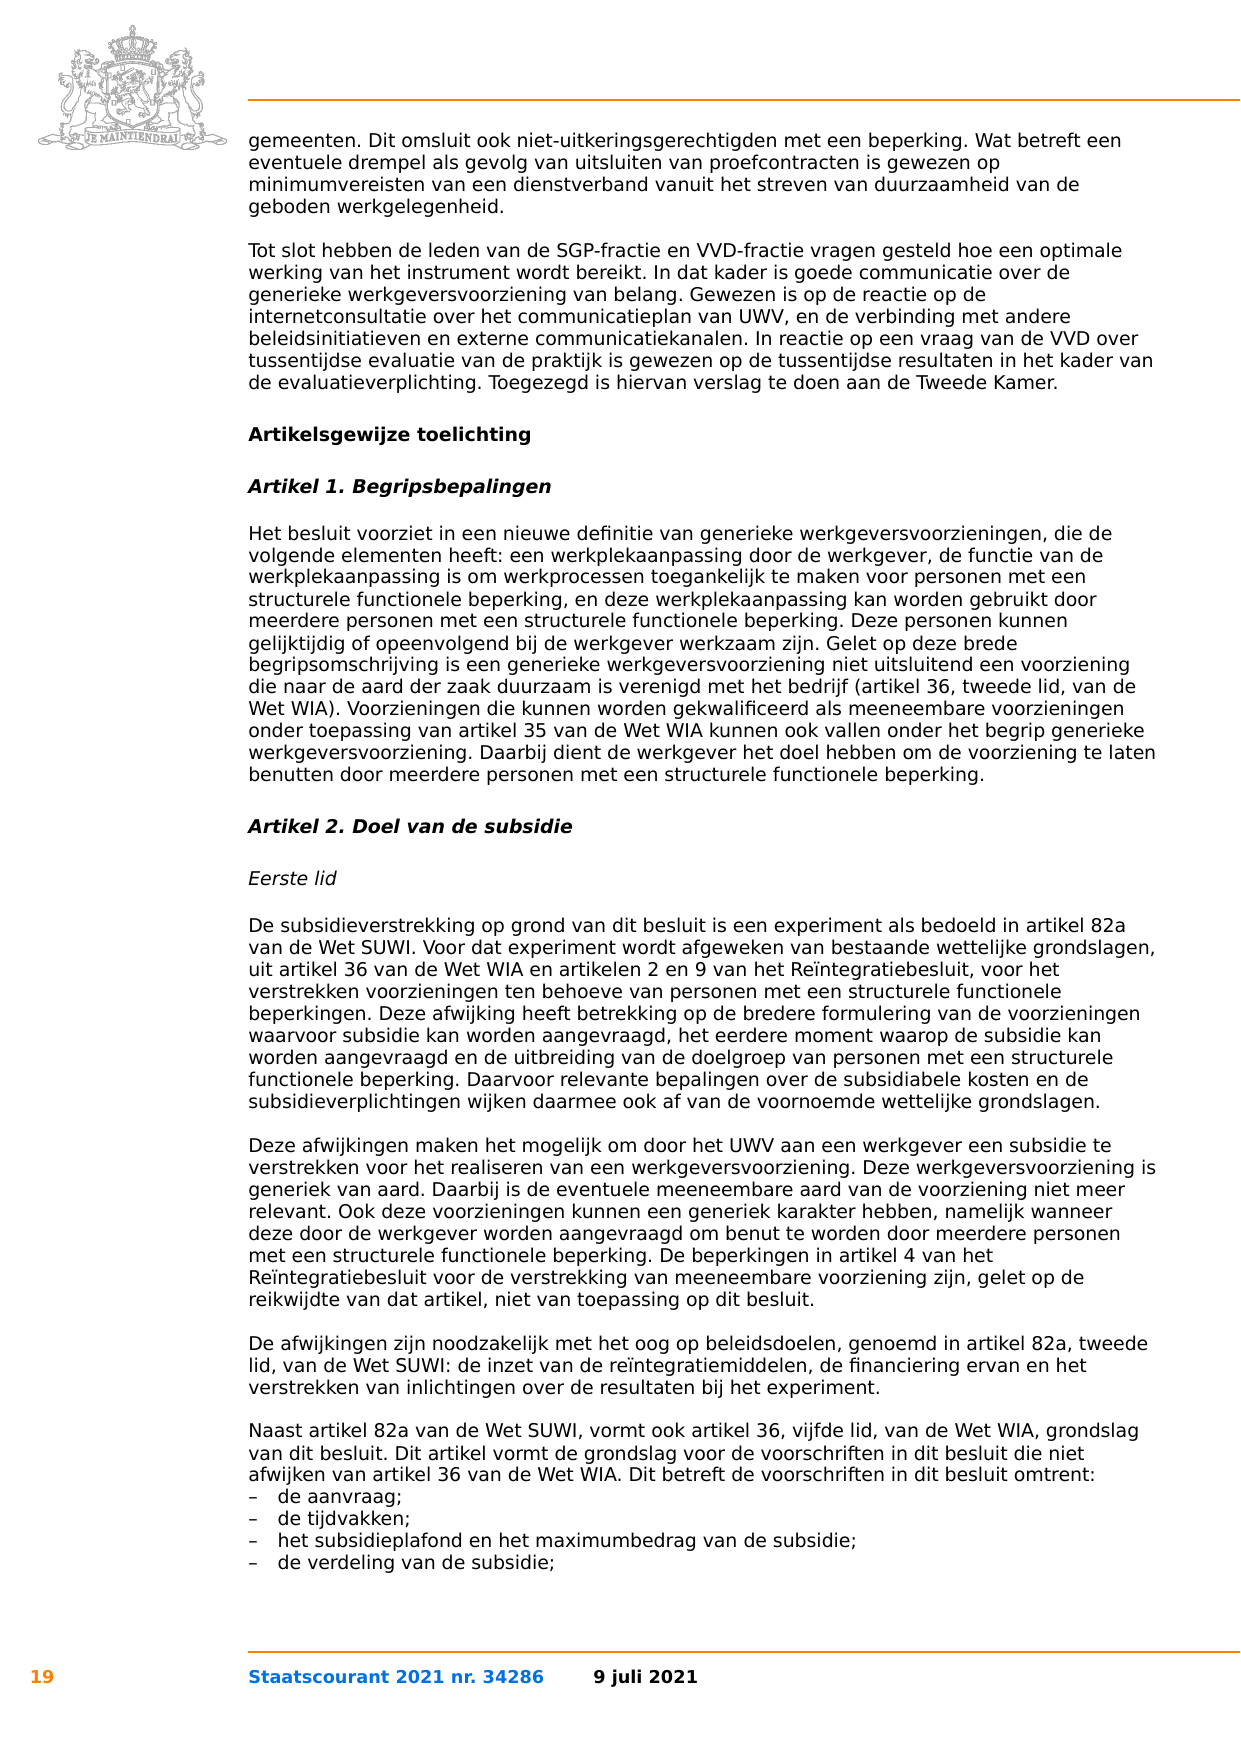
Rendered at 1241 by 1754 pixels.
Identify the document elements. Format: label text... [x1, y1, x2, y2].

subtitle Artikel 1. Begripsbepalingen [248, 476, 1163, 497]
text Naast artikel 82a van de Wet SUWI, vormt ook artikel 36, vijfde lid, van de Wet WIA, grondslag van dit besluit. Dit artikel vormt de grondslag voor de voorschriften in dit besluit die niet afwijken van artikel 36 van de Wet WIA. Dit betreft de voorschriften in dit besluit omtrent: [248, 1420, 1163, 1486]
text gemeenten. Dit omsluit ook niet-uitkeringsgerechtigden met een beperking. Wat betreft een eventuele drempel als gevolg van uitsluiten van proefcontracten is gewezen op minimumvereisten van een dienstverband vanuit het streven van duurzaamheid van de geboden werkgelegenheid. [248, 130, 1163, 218]
text – het subsidieplafond en het maximumbedrag van de subsidie; [248, 1530, 1163, 1552]
subtitle Artikelsgewijze toelichting [248, 423, 1163, 446]
text – de aanvraag; [248, 1486, 1163, 1508]
text Tot slot hebben de leden van de SGP-fractie en VVD-fractie vragen gesteld hoe een optimale werking van het instrument wordt bereikt. In dat kader is goede communicatie over de generieke werkgeversvoorziening van belang. Gewezen is op de reactie op de internetconsultatie over het communicatieplan van UWV, en de verbinding met andere beleidsinitiatieven en externe communicatiekanalen. In reactie op een vraag van de VVD over tussentijdse evaluatie van de praktijk is gewezen op de tussentijdse resultaten in het kader van de evaluatieverplichting. Toegezegd is hiervan verslag te doen aan de Tweede Kamer. [248, 240, 1163, 393]
text – de tijdvakken; [248, 1508, 1163, 1530]
text Het besluit voorziet in een nieuwe definitie van generieke werkgeversvoorzieningen, die de volgende elementen heeft: een werkplekaanpassing door de werkgever, de functie van de werkplekaanpassing is om werkprocessen toegankelijk te maken voor personen met een structurele functionele beperking, en deze werkplekaanpassing kan worden gebruikt door meerdere personen met een structurele functionele beperking. Deze personen kunnen gelijktijdig of opeenvolgend bij de werkgever werkzaam zijn. Gelet op deze brede begripsomschrijving is een generieke werkgeversvoorziening niet uitsluitend een voorziening die naar de aard der zaak duurzaam is verenigd met het bedrijf (artikel 36, tweede lid, van de Wet WIA). Voorzieningen die kunnen worden gekwalificeerd als meeneembare voorzieningen onder toepassing van artikel 35 van de Wet WIA kunnen ook vallen onder het begrip generieke werkgeversvoorziening. Daarbij dient de werkgever het doel hebben om de voorziening te laten benutten door meerdere personen met een structurele functionele beperking. [248, 522, 1163, 786]
text Deze afwijkingen maken het mogelijk om door het UWV aan een werkgever een subsidie te verstrekken voor het realiseren van een werkgeversvoorziening. Deze werkgeversvoorziening is generiek van aard. Daarbij is de eventuele meeneembare aard van de voorziening niet meer relevant. Ook deze voorzieningen kunnen een generiek karakter hebben, namelijk wanneer deze door de werkgever worden aangevraagd om benut te worden door meerdere personen met een structurele functionele beperking. De beperkingen in artikel 4 van het Reïntegratiebesluit voor de verstrekking van meeneembare voorziening zijn, gelet op de reikwijdte van dat artikel, niet van toepassing op dit besluit. [248, 1135, 1163, 1311]
text – de verdeling van de subsidie; [248, 1552, 1163, 1574]
subtitle Artikel 2. Doel van de subsidie [248, 816, 1163, 838]
picture [38, 25, 227, 150]
text De afwijkingen zijn noodzakelijk met het oog op beleidsdoelen, genoemd in artikel 82a, tweede lid, van de Wet SUWI: de inzet van de reïntegratiemiddelen, de financiering ervan en het verstrekken van inlichtingen over de resultaten bij het experiment. [248, 1333, 1163, 1398]
text De subsidieverstrekking op grond van dit besluit is een experiment als bedoeld in artikel 82a van de Wet SUWI. Voor dat experiment wordt afgeweken van bestaande wettelijke grondslagen, uit artikel 36 van de Wet WIA en artikelen 2 en 9 van het Reïntegratiebesluit, voor het verstrekken voorzieningen ten behoeve van personen met een structurele functionele beperkingen. Deze afwijking heeft betrekking op de bredere formulering van de voorzieningen waarvoor subsidie kan worden aangevraagd, het eerdere moment waarop de subsidie kan worden aangevraagd en de uitbreiding van de doelgroep van personen met een structurele functionele beperking. Daarvoor relevante bepalingen over de subsidiabele kosten en de subsidieverplichtingen wijken daarmee ook af van de voornoemde wettelijke grondslagen. [248, 915, 1163, 1113]
subtitle Eerste lid [248, 868, 1163, 890]
